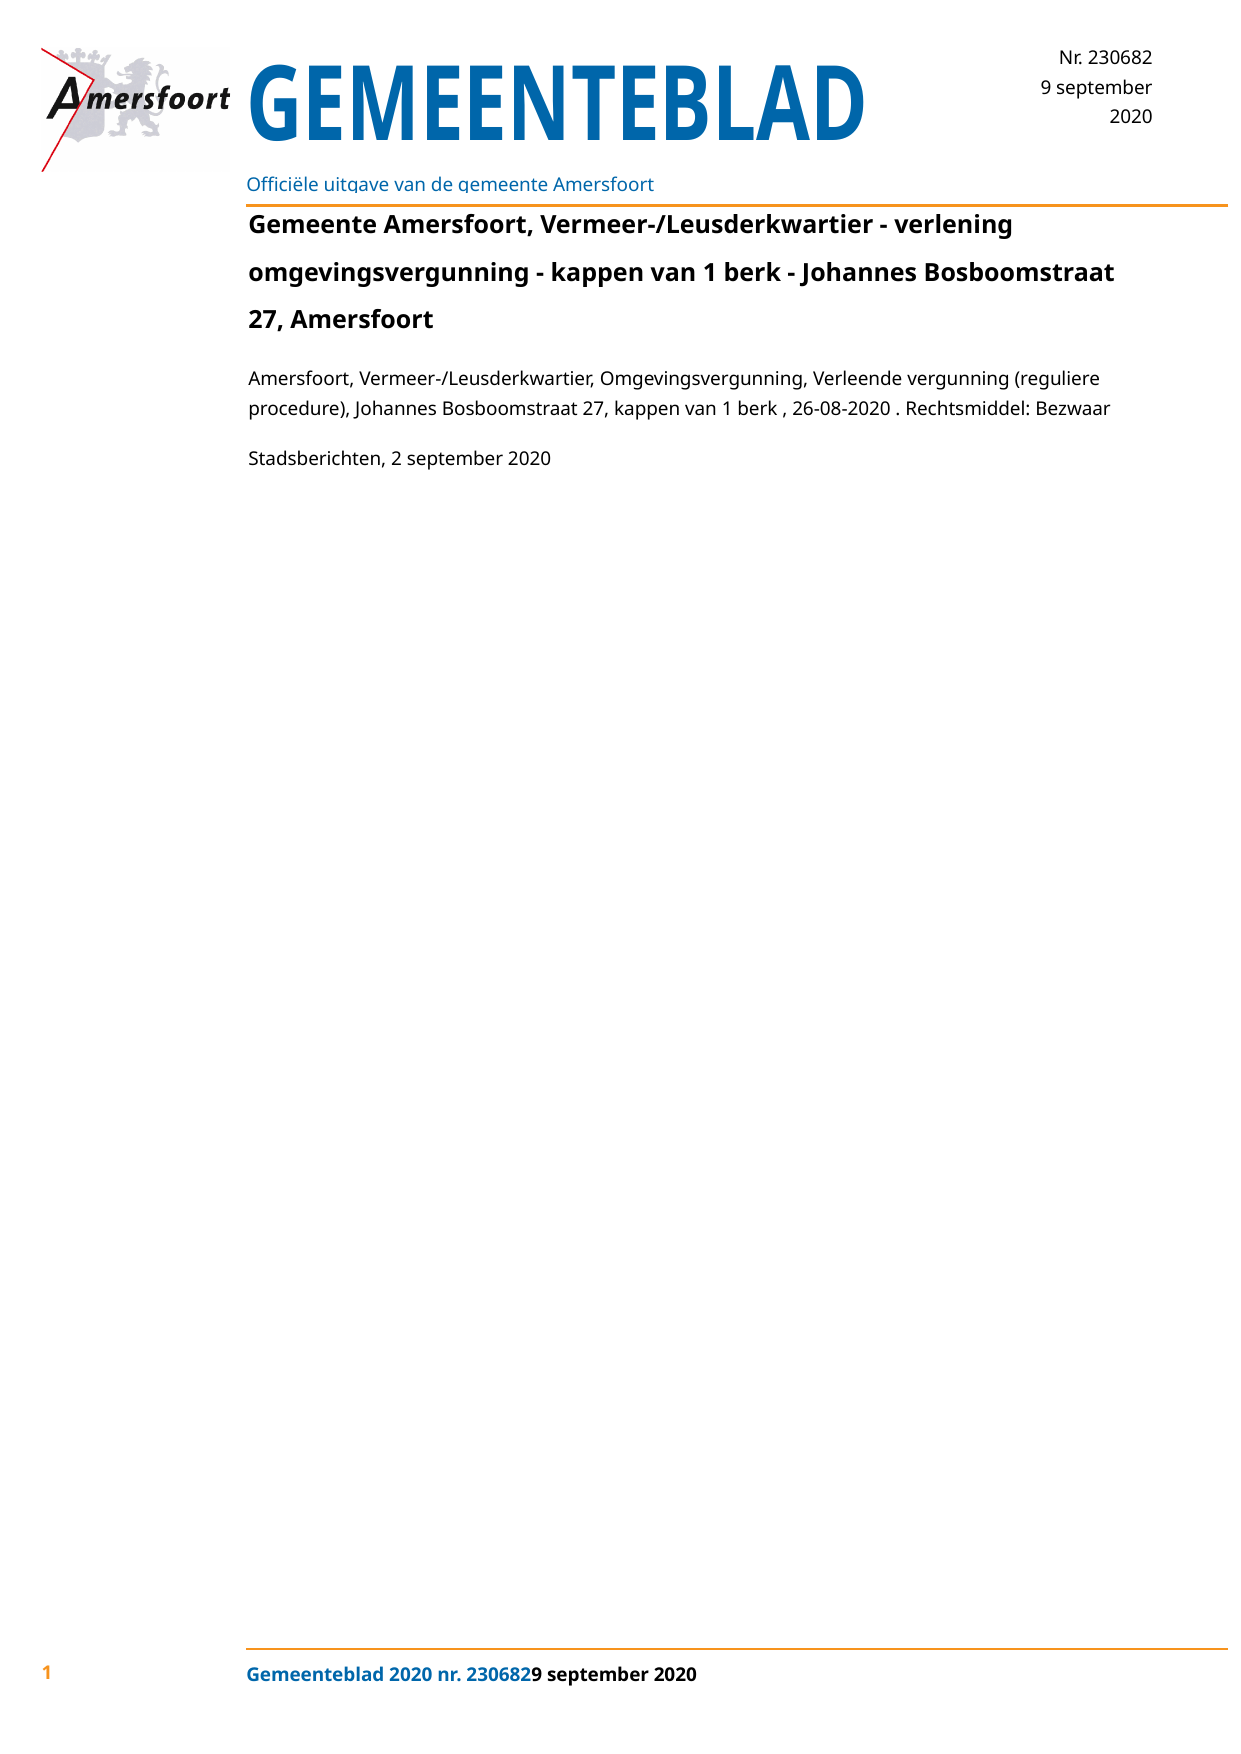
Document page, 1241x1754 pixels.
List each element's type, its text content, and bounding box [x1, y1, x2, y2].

picture [41, 47, 231, 172]
text Gemeente Amersfoort, Vermeer-/Leusderkwartier - verlening omgevingsvergunning - kappen van 1 berk - Johannes Bosboomstraat 27, Amersfoort [248, 207, 1152, 336]
text Amersfoort, Vermeer-/Leusderkwartier, Omgevingsvergunning, Verleende vergunning (reguliere procedure), Johannes Bosboomstraat 27, kappen van 1 berk , 26-08-2020 . Rechtsmiddel: Bezwaar [248, 366, 1152, 421]
text Stadsberichten, 2 september 2020 [248, 446, 1152, 471]
